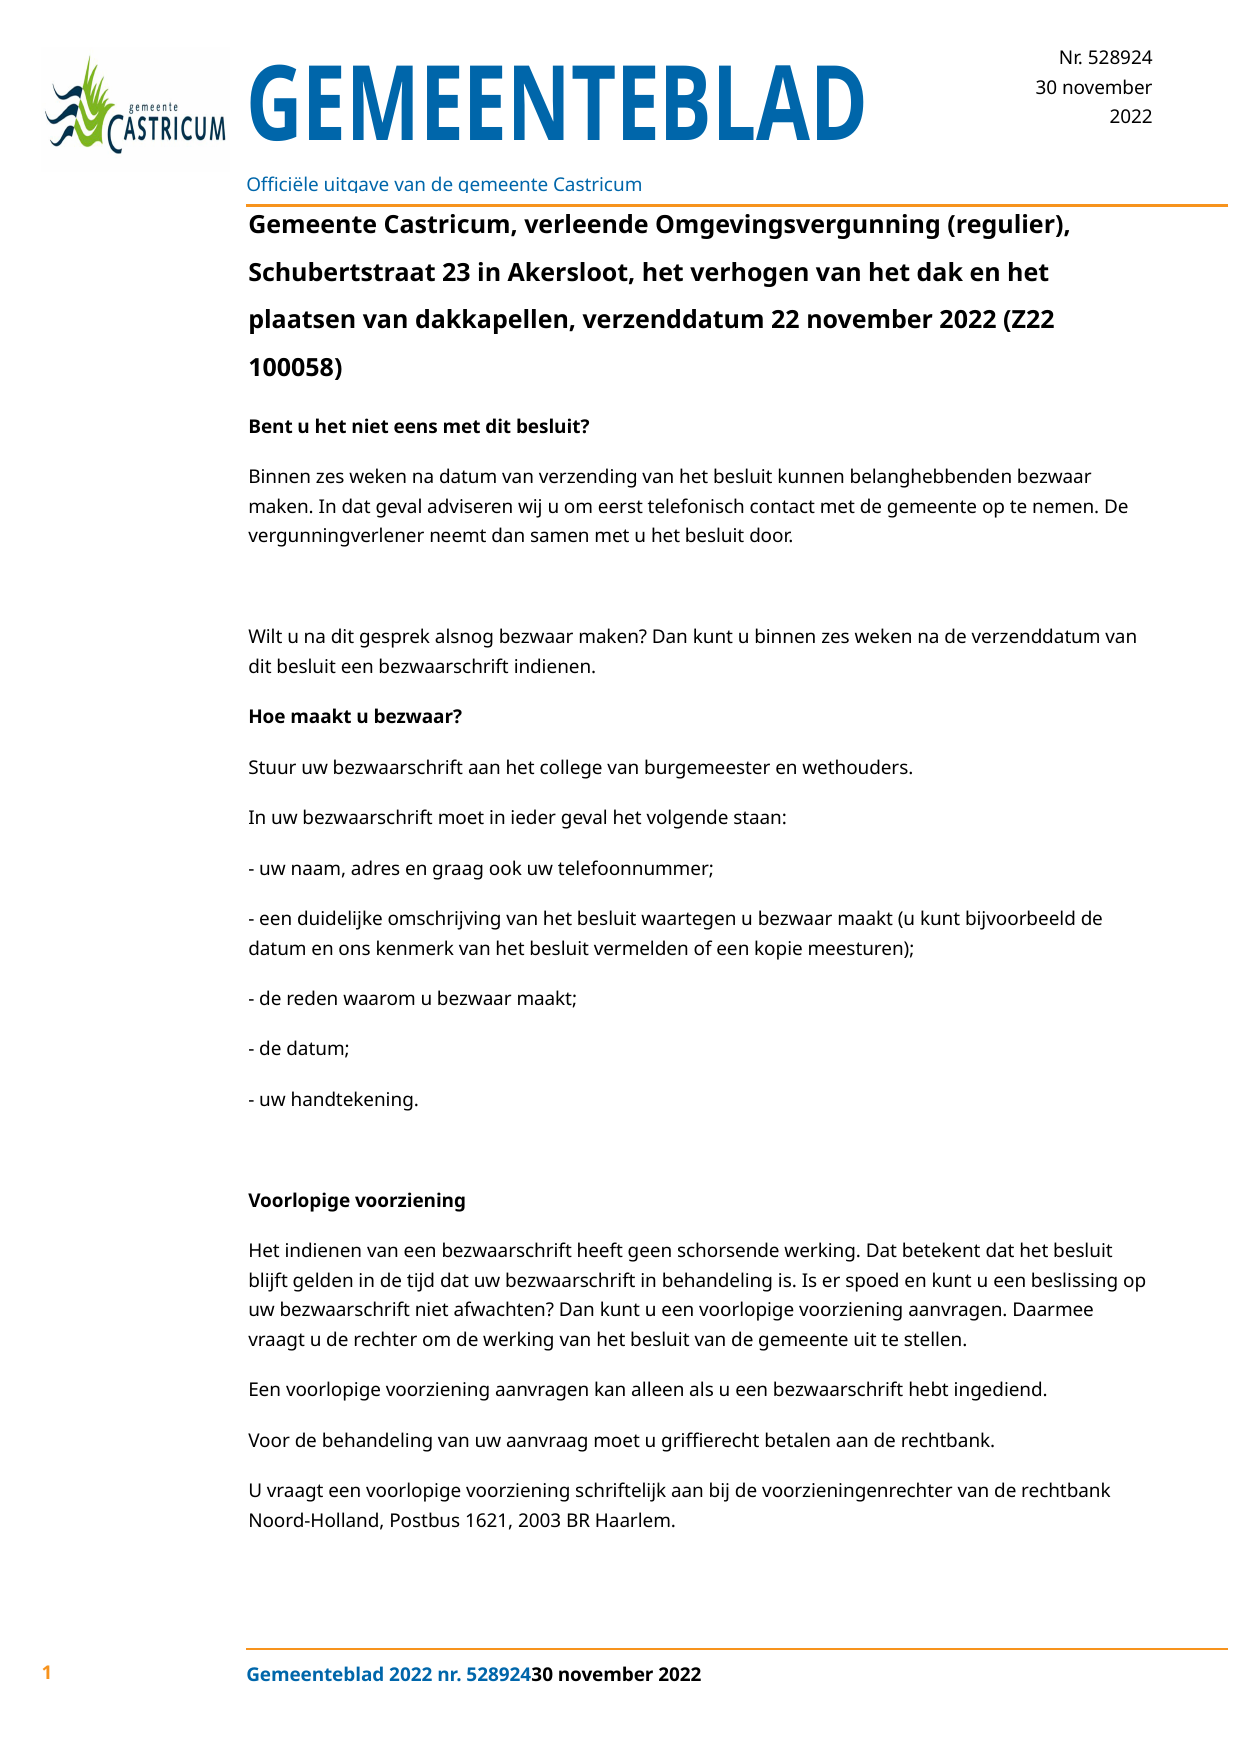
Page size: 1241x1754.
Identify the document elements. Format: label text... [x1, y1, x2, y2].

text - de datum; [248, 1036, 1152, 1061]
text Gemeente Castricum, verleende Omgevingsvergunning (regulier), Schubertstraat 23 in Akersloot, het verhogen van het dak en het plaatsen van dakkapellen, verzenddatum 22 november 2022 (Z22 100058) [248, 207, 1152, 384]
text Het indienen van een bezwaarschrift heeft geen schorsende werking. Dat betekent dat het besluit blijft gelden in de tijd dat uw bezwaarschrift in behandeling is. Is er spoed en kunt u een beslissing op uw bezwaarschrift niet afwachten? Dan kunt u een voorlopige voorziening aanvragen. Daarmee vraagt u de rechter om de werking van het besluit van de gemeente uit te stellen. [248, 1237, 1152, 1352]
text Voorlopige voorziening [248, 1187, 1152, 1213]
text Binnen zes weken na datum van verzending van het besluit kunnen belanghebbenden bezwaar maken. In dat geval adviseren wij u om eerst telefonisch contact met de gemeente op te nemen. De vergunningverlener neemt dan samen met u het besluit door. [248, 463, 1152, 548]
text - de reden waarom u bezwaar maakt; [248, 985, 1152, 1011]
text - een duidelijke omschrijving van het besluit waartegen u bezwaar maakt (u kunt bijvoorbeeld de datum en ons kenmerk van het besluit vermelden of een kopie meesturen); [248, 905, 1152, 961]
text Voor de behandeling van uw aanvraag moet u griffierecht betalen aan de rechtbank. [248, 1427, 1152, 1453]
text - uw naam, adres en graag ook uw telefoonnummer; [248, 855, 1152, 881]
text U vraagt een voorlopige voorziening schriftelijk aan bij de voorzieningenrechter van de rechtbank Noord-Holland, Postbus 1621, 2003 BR Haarlem. [248, 1477, 1152, 1533]
text Bent u het niet eens met dit besluit? [248, 413, 1152, 439]
picture [41, 47, 231, 172]
text Hoe maakt u bezwaar? [248, 703, 1152, 729]
text Een voorlopige voorziening aanvragen kan alleen als u een bezwaarschrift hebt ingediend. [248, 1376, 1152, 1402]
text Wilt u na dit gesprek alsnog bezwaar maken? Dan kunt u binnen zes weken na de verzenddatum van dit besluit een bezwaarschrift indienen. [248, 623, 1152, 679]
text Stuur uw bezwaarschrift aan het college van burgemeester en wethouders. [248, 754, 1152, 780]
text In uw bezwaarschrift moet in ieder geval het volgende staan: [248, 804, 1152, 830]
text - uw handtekening. [248, 1086, 1152, 1112]
